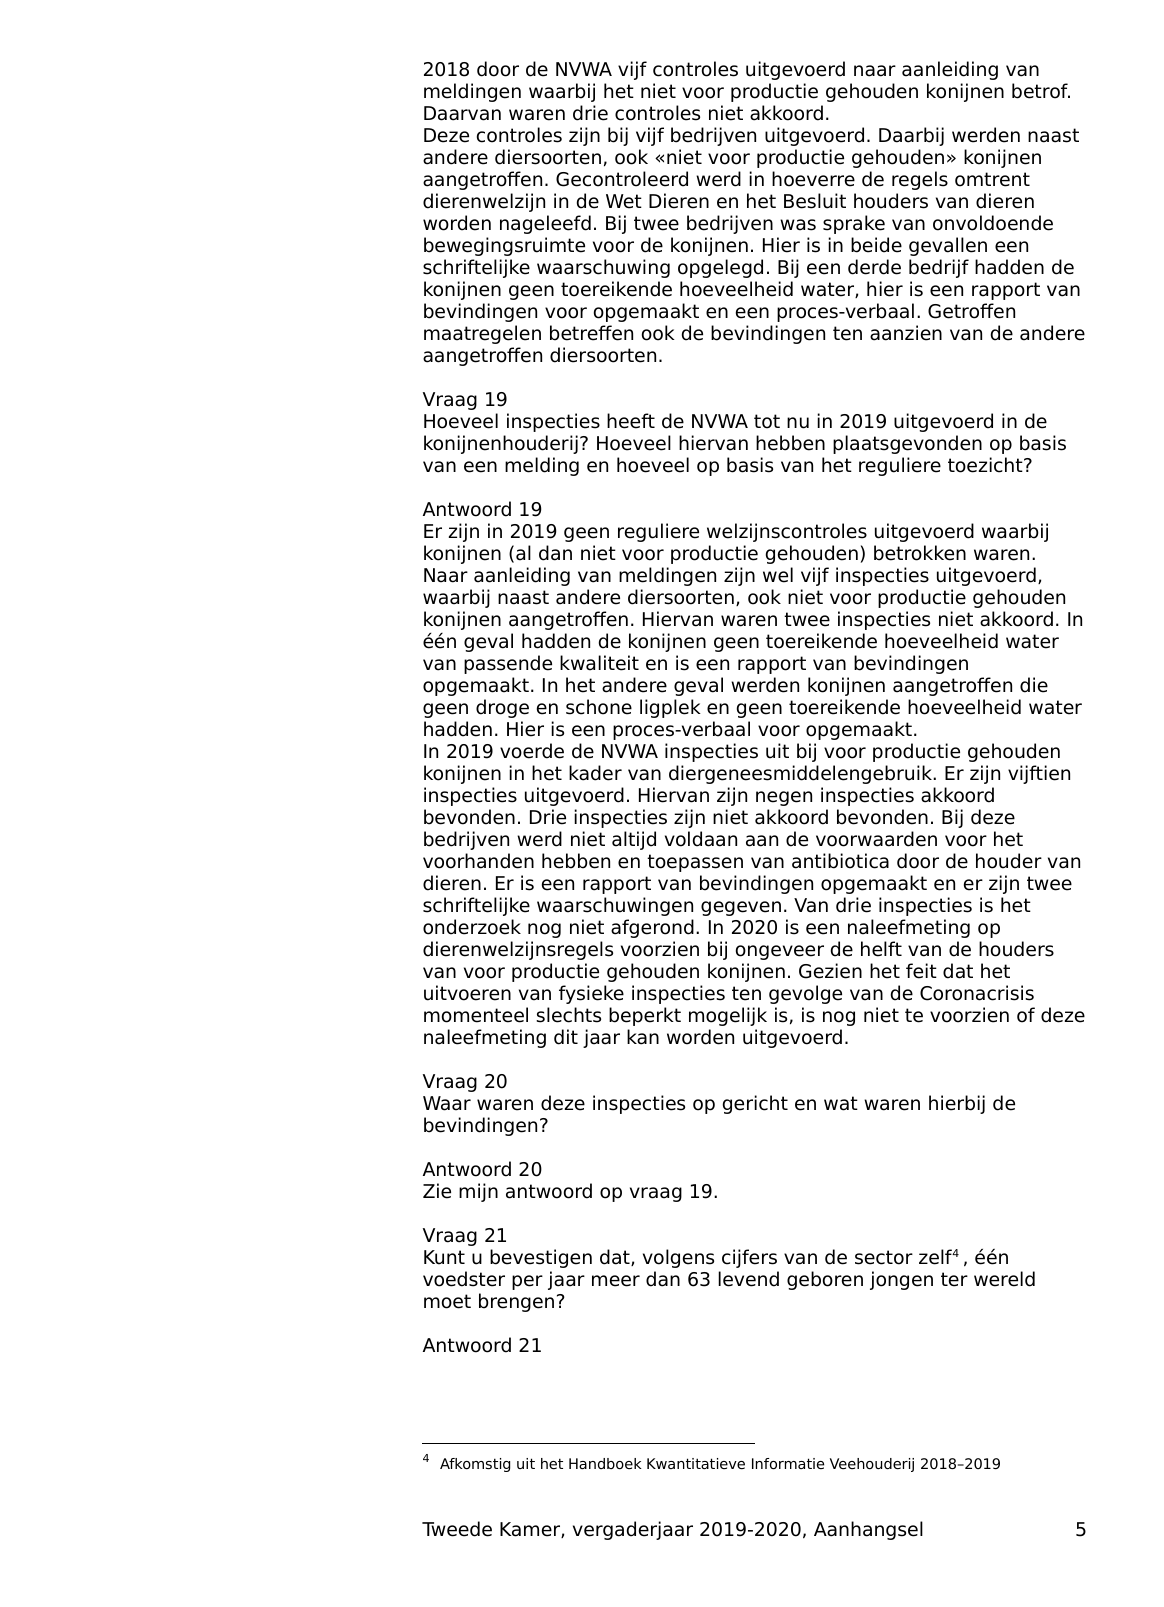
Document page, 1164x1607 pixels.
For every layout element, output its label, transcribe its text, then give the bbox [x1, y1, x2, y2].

text 2018 door de NVWA vijf controles uitgevoerd naar aanleiding van meldingen waarbij het niet voor productie gehouden konijnen betrof. Daarvan waren drie controles niet akkoord. [422, 59, 1087, 125]
text In 2019 voerde de NVWA inspecties uit bij voor productie gehouden konijnen in het kader van diergeneesmiddelengebruik. Er zijn vijftien inspecties uitgevoerd. Hiervan zijn negen inspecties akkoord bevonden. Drie inspecties zijn niet akkoord bevonden. Bij deze bedrijven werd niet altijd voldaan aan de voorwaarden voor het voorhanden hebben en toepassen van antibiotica door de houder van dieren. Er is een rapport van bevindingen opgemaakt en er zijn twee schriftelijke waarschuwingen gegeven. Van drie inspecties is het onderzoek nog niet afgerond. In 2020 is een naleefmeting op dierenwelzijnsregels voorzien bij ongeveer de helft van de houders van voor productie gehouden konijnen. Gezien het feit dat het uitvoeren van fysieke inspecties ten gevolge van de Coronacrisis momenteel slechts beperkt mogelijk is, is nog niet te voorzien of deze naleefmeting dit jaar kan worden uitgevoerd. [422, 741, 1087, 1048]
text Vraag 20 [422, 1071, 1087, 1093]
text Er zijn in 2019 geen reguliere welzijnscontroles uitgevoerd waarbij konijnen (al dan niet voor productie gehouden) betrokken waren. Naar aanleiding van meldingen zijn wel vijf inspecties uitgevoerd, waarbij naast andere diersoorten, ook niet voor productie gehouden konijnen aangetroffen. Hiervan waren twee inspecties niet akkoord. In één geval hadden de konijnen geen toereikende hoeveelheid water van passende kwaliteit en is een rapport van bevindingen opgemaakt. In het andere geval werden konijnen aangetroffen die geen droge en schone ligplek en geen toereikende hoeveelheid water hadden. Hier is een proces-verbaal voor opgemaakt. [422, 521, 1087, 741]
text Antwoord 19 [422, 499, 1087, 521]
text Antwoord 20 [422, 1159, 1087, 1181]
text Vraag 21 [422, 1225, 1087, 1247]
text Afkomstig uit het Handboek Kwantitatieve Informatie Veehouderij 2018–2019 [422, 1452, 1087, 1474]
text Deze controles zijn bij vijf bedrijven uitgevoerd. Daarbij werden naast andere diersoorten, ook «niet voor productie gehouden» konijnen aangetroffen. Gecontroleerd werd in hoeverre de regels omtrent dierenwelzijn in de Wet Dieren en het Besluit houders van dieren worden nageleefd. Bij twee bedrijven was sprake van onvoldoende bewegingsruimte voor de konijnen. Hier is in beide gevallen een schriftelijke waarschuwing opgelegd. Bij een derde bedrijf hadden de konijnen geen toereikende hoeveelheid water, hier is een rapport van bevindingen voor opgemaakt en een proces-verbaal. Getroffen maatregelen betreffen ook de bevindingen ten aanzien van de andere aangetroffen diersoorten. [422, 125, 1087, 367]
text Hoeveel inspecties heeft de NVWA tot nu in 2019 uitgevoerd in de konijnenhouderij? Hoeveel hiervan hebben plaatsgevonden op basis van een melding en hoeveel op basis van het reguliere toezicht? [422, 411, 1087, 477]
text Antwoord 21 [422, 1335, 1087, 1357]
text Waar waren deze inspecties op gericht en wat waren hierbij de bevindingen? [422, 1093, 1087, 1137]
text Kunt u bevestigen dat, volgens cijfers van de sector zelf, één voedster per jaar meer dan 63 levend geboren jongen ter wereld moet brengen? [422, 1247, 1087, 1313]
text Zie mijn antwoord op vraag 19. [422, 1181, 1087, 1203]
text Vraag 19 [422, 389, 1087, 411]
